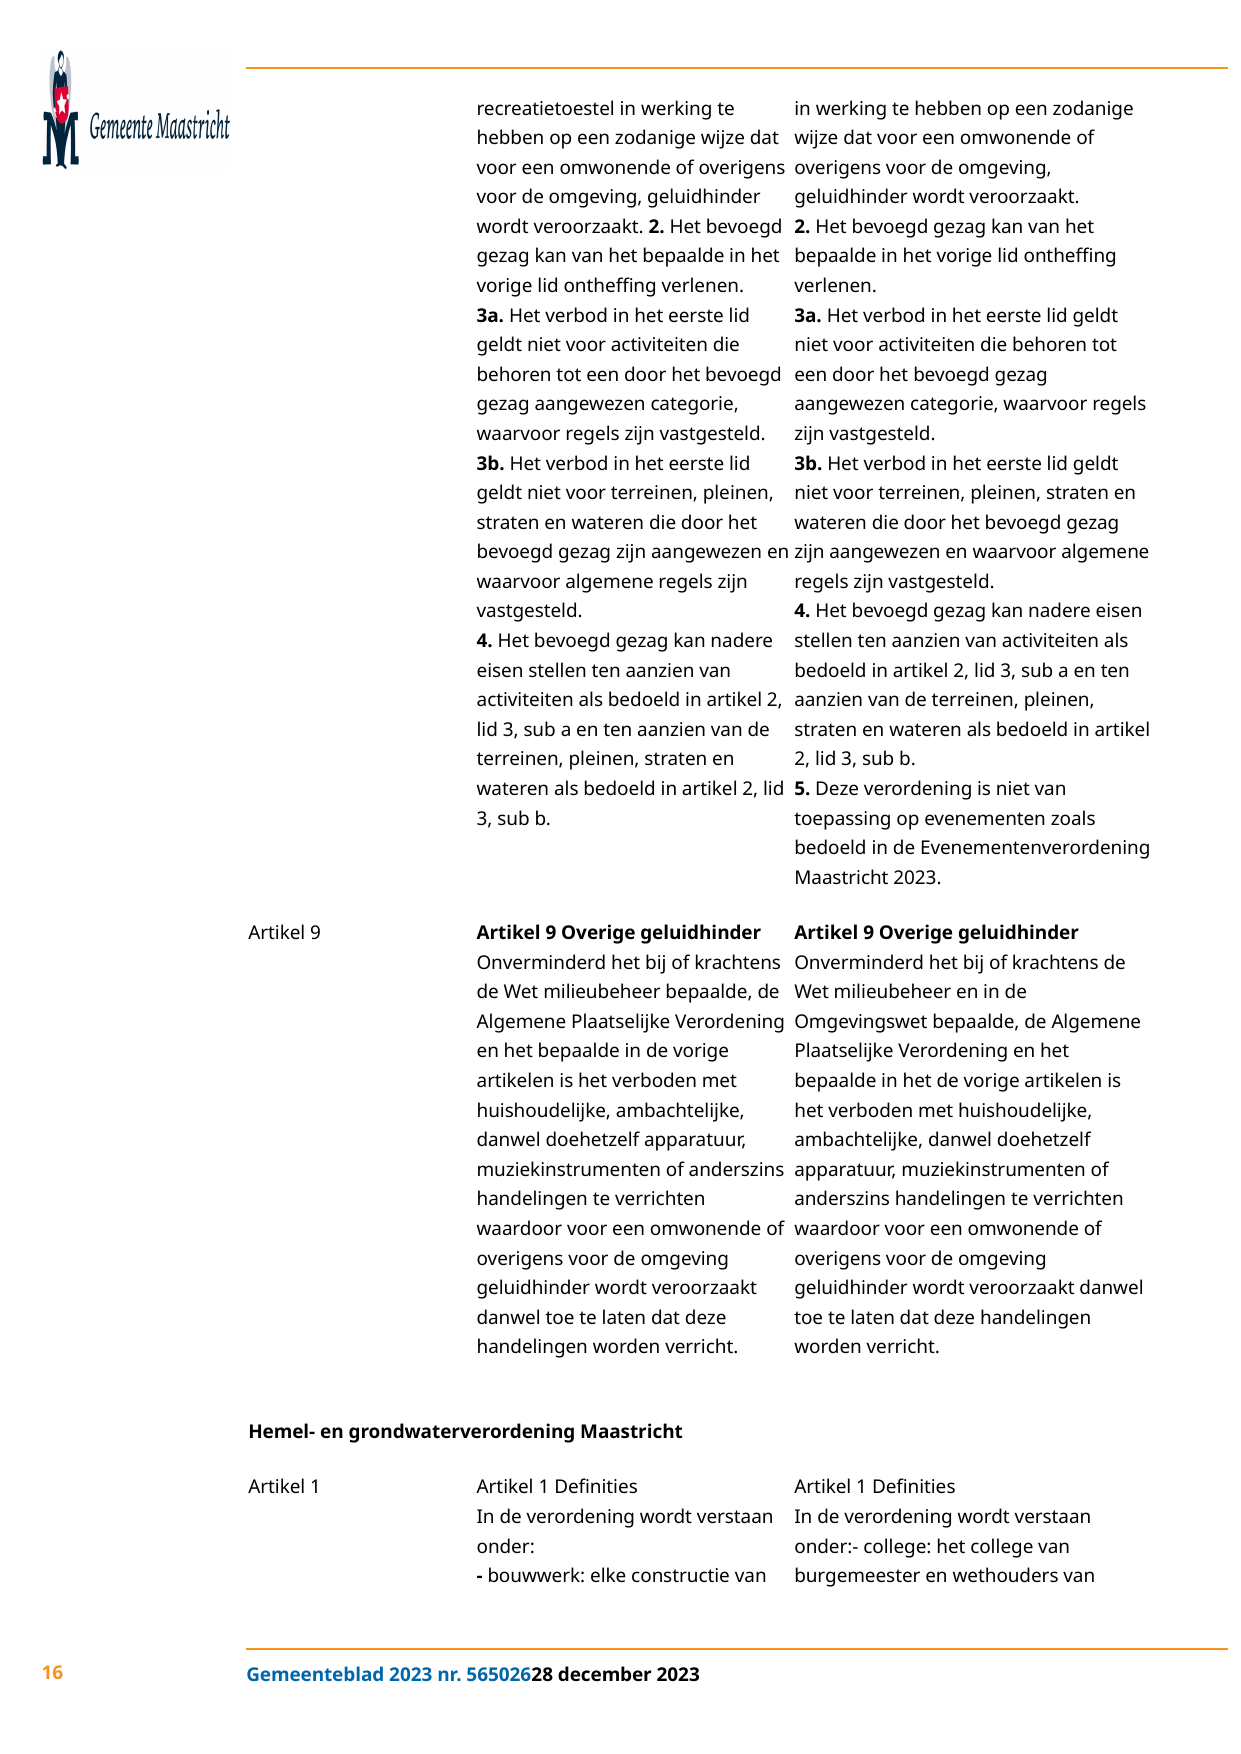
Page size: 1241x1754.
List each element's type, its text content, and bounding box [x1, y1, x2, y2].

table_cell Artikel 9 [248, 919, 476, 1389]
picture [41, 47, 231, 172]
table_cell recreatietoestel in werking te hebben op een zodanige wijze dat voor een omwonende of overigens voor de omgeving, geluidhinder wordt veroorzaakt. 2. Het bevoegd gezag kan van het bepaalde in het vorige lid ontheffing verlenen. 3a. Het verbod in het eerste lid geldt niet voor activiteiten die behoren tot een door het bevoegd gezag aangewezen categorie, waarvoor regels zijn vastgesteld. 3b. Het verbod in het eerste lid geldt niet voor terreinen, pleinen, straten en wateren die door het bevoegd gezag zijn aangewezen en waarvoor algemene regels zijn vastgesteld. 4. Het bevoegd gezag kan nadere eisen stellen ten aanzien van activiteiten als bedoeld in artikel 2, lid 3, sub a en ten aanzien van de terreinen, pleinen, straten en wateren als bedoeld in artikel 2, lid 3, sub b. [476, 95, 794, 919]
table_cell Artikel 1 Definities In de verordening wordt verstaan onder:- college: het college van burgemeester en wethouders van [794, 1474, 1152, 1588]
table_cell in werking te hebben op een zodanige wijze dat voor een omwonende of overigens voor de omgeving, geluidhinder wordt veroorzaakt. 2. Het bevoegd gezag kan van het bepaalde in het vorige lid ontheffing verlenen. 3a. Het verbod in het eerste lid geldt niet voor activiteiten die behoren tot een door het bevoegd gezag aangewezen categorie, waarvoor regels zijn vastgesteld. 3b. Het verbod in het eerste lid geldt niet voor terreinen, pleinen, straten en wateren die door het bevoegd gezag zijn aangewezen en waarvoor algemene regels zijn vastgesteld. 4. Het bevoegd gezag kan nadere eisen stellen ten aanzien van activiteiten als bedoeld in artikel 2, lid 3, sub a en ten aanzien van de terreinen, pleinen, straten en wateren als bedoeld in artikel 2, lid 3, sub b. 5. Deze verordening is niet van toepassing op evenementen zoals bedoeld in de Evenementenverordening Maastricht 2023. [794, 95, 1152, 919]
table_cell Artikel 1 Definities In de verordening wordt verstaan onder: - bouwwerk: elke constructie van [476, 1474, 794, 1588]
table_cell [248, 95, 476, 919]
table_cell Artikel 1 [248, 1474, 476, 1588]
table_cell Artikel 9 Overige geluidhinder Onverminderd het bij of krachtens de Wet milieubeheer bepaalde, de Algemene Plaatselijke Verordening en het bepaalde in de vorige artikelen is het verboden met huishoudelijke, ambachtelijke, danwel doehetzelf apparatuur, muziekinstrumenten of anderszins handelingen te verrichten waardoor voor een omwonende of overigens voor de omgeving geluidhinder wordt veroorzaakt danwel toe te laten dat deze handelingen worden verricht. [476, 919, 794, 1389]
table_cell Artikel 9 Overige geluidhinder Onverminderd het bij of krachtens de Wet milieubeheer en in de Omgevingswet bepaalde, de Algemene Plaatselijke Verordening en het bepaalde in het de vorige artikelen is het verboden met huishoudelijke, ambachtelijke, danwel doehetzelf apparatuur, muziekinstrumenten of anderszins handelingen te verrichten waardoor voor een omwonende of overigens voor de omgeving geluidhinder wordt veroorzaakt danwel toe te laten dat deze handelingen worden verricht. [794, 919, 1152, 1389]
table_cell Hemel- en grondwaterverordening Maastricht [248, 1389, 1152, 1474]
